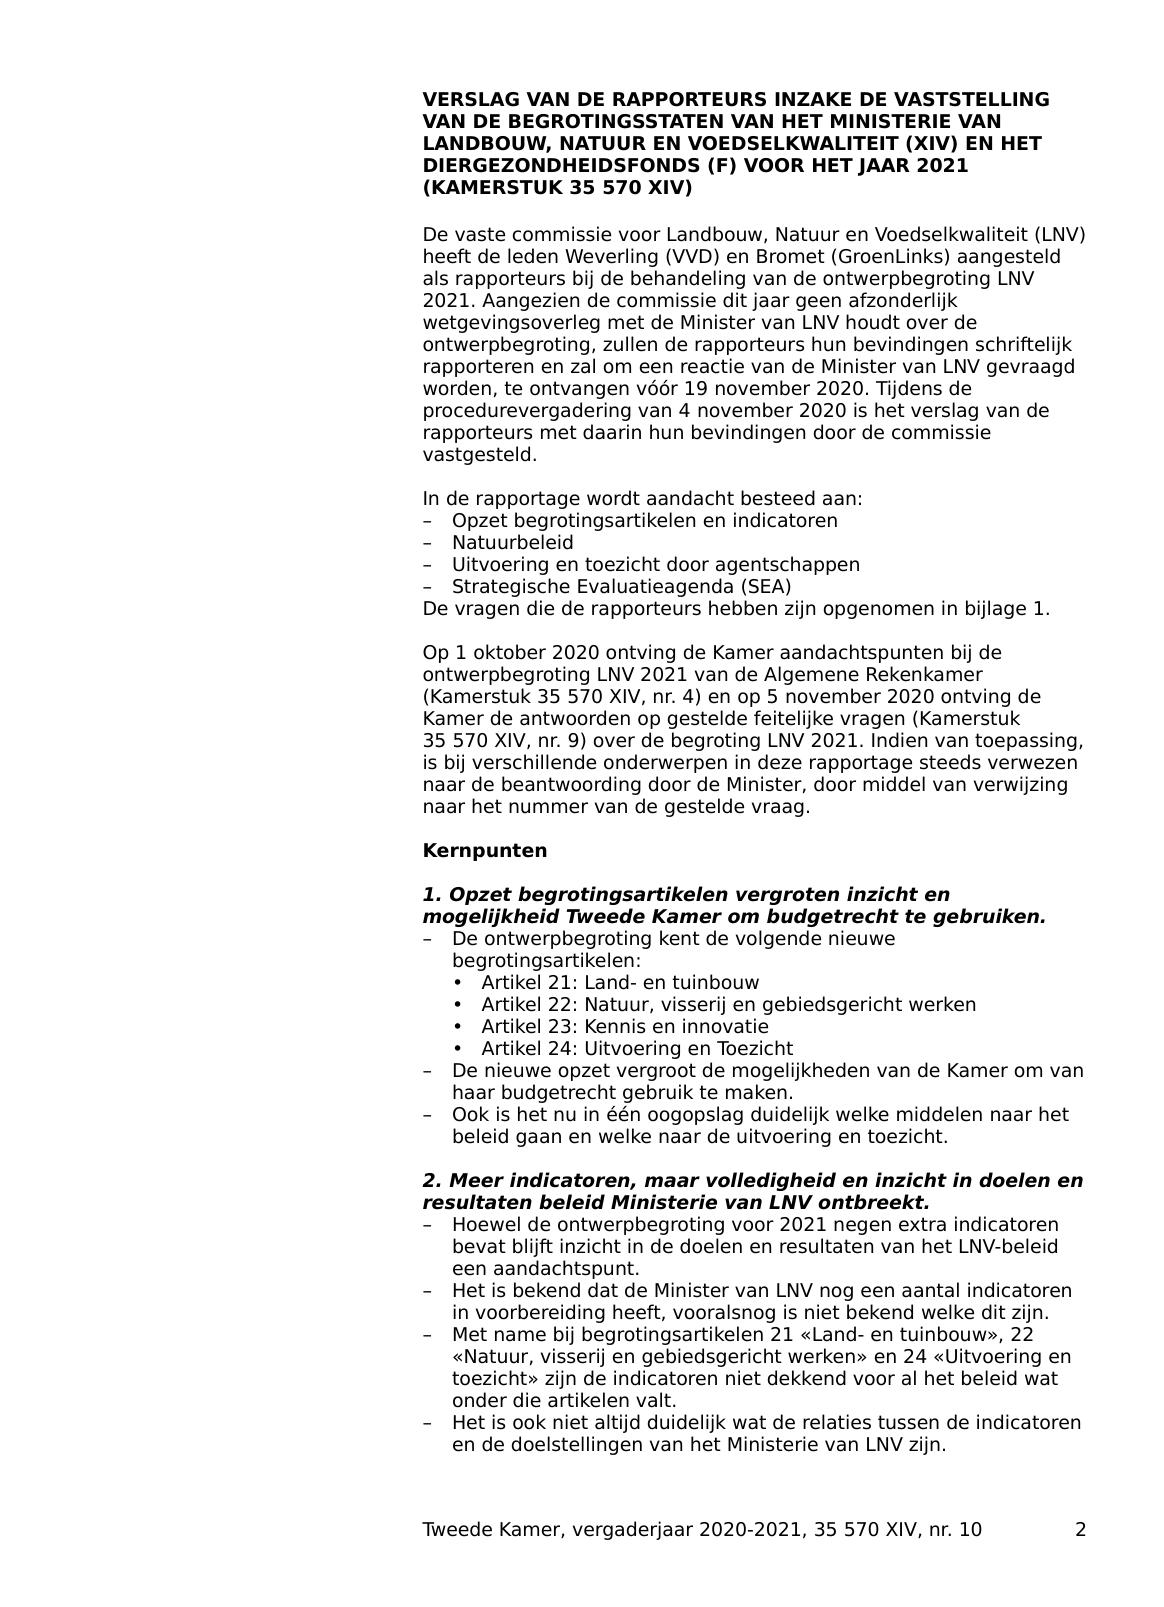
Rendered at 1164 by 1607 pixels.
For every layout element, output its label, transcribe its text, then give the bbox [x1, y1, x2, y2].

text – Opzet begrotingsartikelen en indicatoren [422, 510, 1087, 532]
text – Ook is het nu in één oogopslag duidelijk welke middelen naar het beleid gaan en welke naar de uitvoering en toezicht. [422, 1104, 1087, 1148]
text – Met name bij begrotingsartikelen 21 «Land- en tuinbouw», 22 «Natuur, visserij en gebiedsgericht werken» en 24 «Uitvoering en toezicht» zijn de indicatoren niet dekkend voor al het beleid wat onder die artikelen valt. [422, 1324, 1087, 1412]
text – De ontwerpbegroting kent de volgende nieuwe begrotingsartikelen: [422, 928, 1087, 972]
text • Artikel 24: Uitvoering en Toezicht [452, 1038, 1087, 1060]
text Op 1 oktober 2020 ontving de Kamer aandachtspunten bij de ontwerpbegroting LNV 2021 van de Algemene Rekenkamer (Kamerstuk 35 570 XIV, nr. 4) en op 5 november 2020 ontving de Kamer de antwoorden op gestelde feitelijke vragen (Kamerstuk 35 570 XIV, nr. 9) over de begroting LNV 2021. Indien van toepassing, is bij verschillende onderwerpen in deze rapportage steeds verwezen naar de beantwoording door de Minister, door middel van verwijzing naar het nummer van de gestelde vraag. [422, 642, 1087, 818]
text – Het is ook niet altijd duidelijk wat de relaties tussen de indicatoren en de doelstellingen van het Ministerie van LNV zijn. [422, 1412, 1087, 1456]
text – Het is bekend dat de Minister van LNV nog een aantal indicatoren in voorbereiding heeft, vooralsnog is niet bekend welke dit zijn. [422, 1280, 1087, 1324]
text – Natuurbeleid [422, 532, 1087, 554]
text – De nieuwe opzet vergroot de mogelijkheden van de Kamer om van haar budgetrecht gebruik te maken. [422, 1060, 1087, 1104]
text • Artikel 21: Land- en tuinbouw [452, 972, 1087, 994]
subtitle VERSLAG VAN DE RAPPORTEURS INZAKE DE VASTSTELLING VAN DE BEGROTINGSSTATEN VAN HET MINISTERIE VAN LANDBOUW, NATUUR EN VOEDSELKWALITEIT (XIV) EN HET DIERGEZONDHEIDSFONDS (F) VOOR HET JAAR 2021 (KAMERSTUK 35 570 XIV) [422, 89, 1087, 199]
text – Strategische Evaluatieagenda (SEA) [422, 576, 1087, 598]
text – Hoewel de ontwerpbegroting voor 2021 negen extra indicatoren bevat blijft inzicht in de doelen en resultaten van het LNV-beleid een aandachtspunt. [422, 1214, 1087, 1280]
text De vragen die de rapporteurs hebben zijn opgenomen in bijlage 1. [422, 598, 1087, 620]
text – Uitvoering en toezicht door agentschappen [422, 554, 1087, 576]
text • Artikel 23: Kennis en innovatie [452, 1016, 1087, 1038]
subtitle Kernpunten [422, 840, 1087, 862]
text De vaste commissie voor Landbouw, Natuur en Voedselkwaliteit (LNV) heeft de leden Weverling (VVD) en Bromet (GroenLinks) aangesteld als rapporteurs bij de behandeling van de ontwerpbegroting LNV 2021. Aangezien de commissie dit jaar geen afzonderlijk wetgevingsoverleg met de Minister van LNV houdt over de ontwerpbegroting, zullen de rapporteurs hun bevindingen schriftelijk rapporteren en zal om een reactie van de Minister van LNV gevraagd worden, te ontvangen vóór 19 november 2020. Tijdens de procedurevergadering van 4 november 2020 is het verslag van de rapporteurs met daarin hun bevindingen door de commissie vastgesteld. [422, 224, 1087, 466]
text • Artikel 22: Natuur, visserij en gebiedsgericht werken [452, 994, 1087, 1016]
text In de rapportage wordt aandacht besteed aan: [422, 488, 1087, 510]
subtitle 1. Opzet begrotingsartikelen vergroten inzicht en mogelijkheid Tweede Kamer om budgetrecht te gebruiken. [422, 884, 1087, 928]
subtitle 2. Meer indicatoren, maar volledigheid en inzicht in doelen en resultaten beleid Ministerie van LNV ontbreekt. [422, 1170, 1087, 1214]
